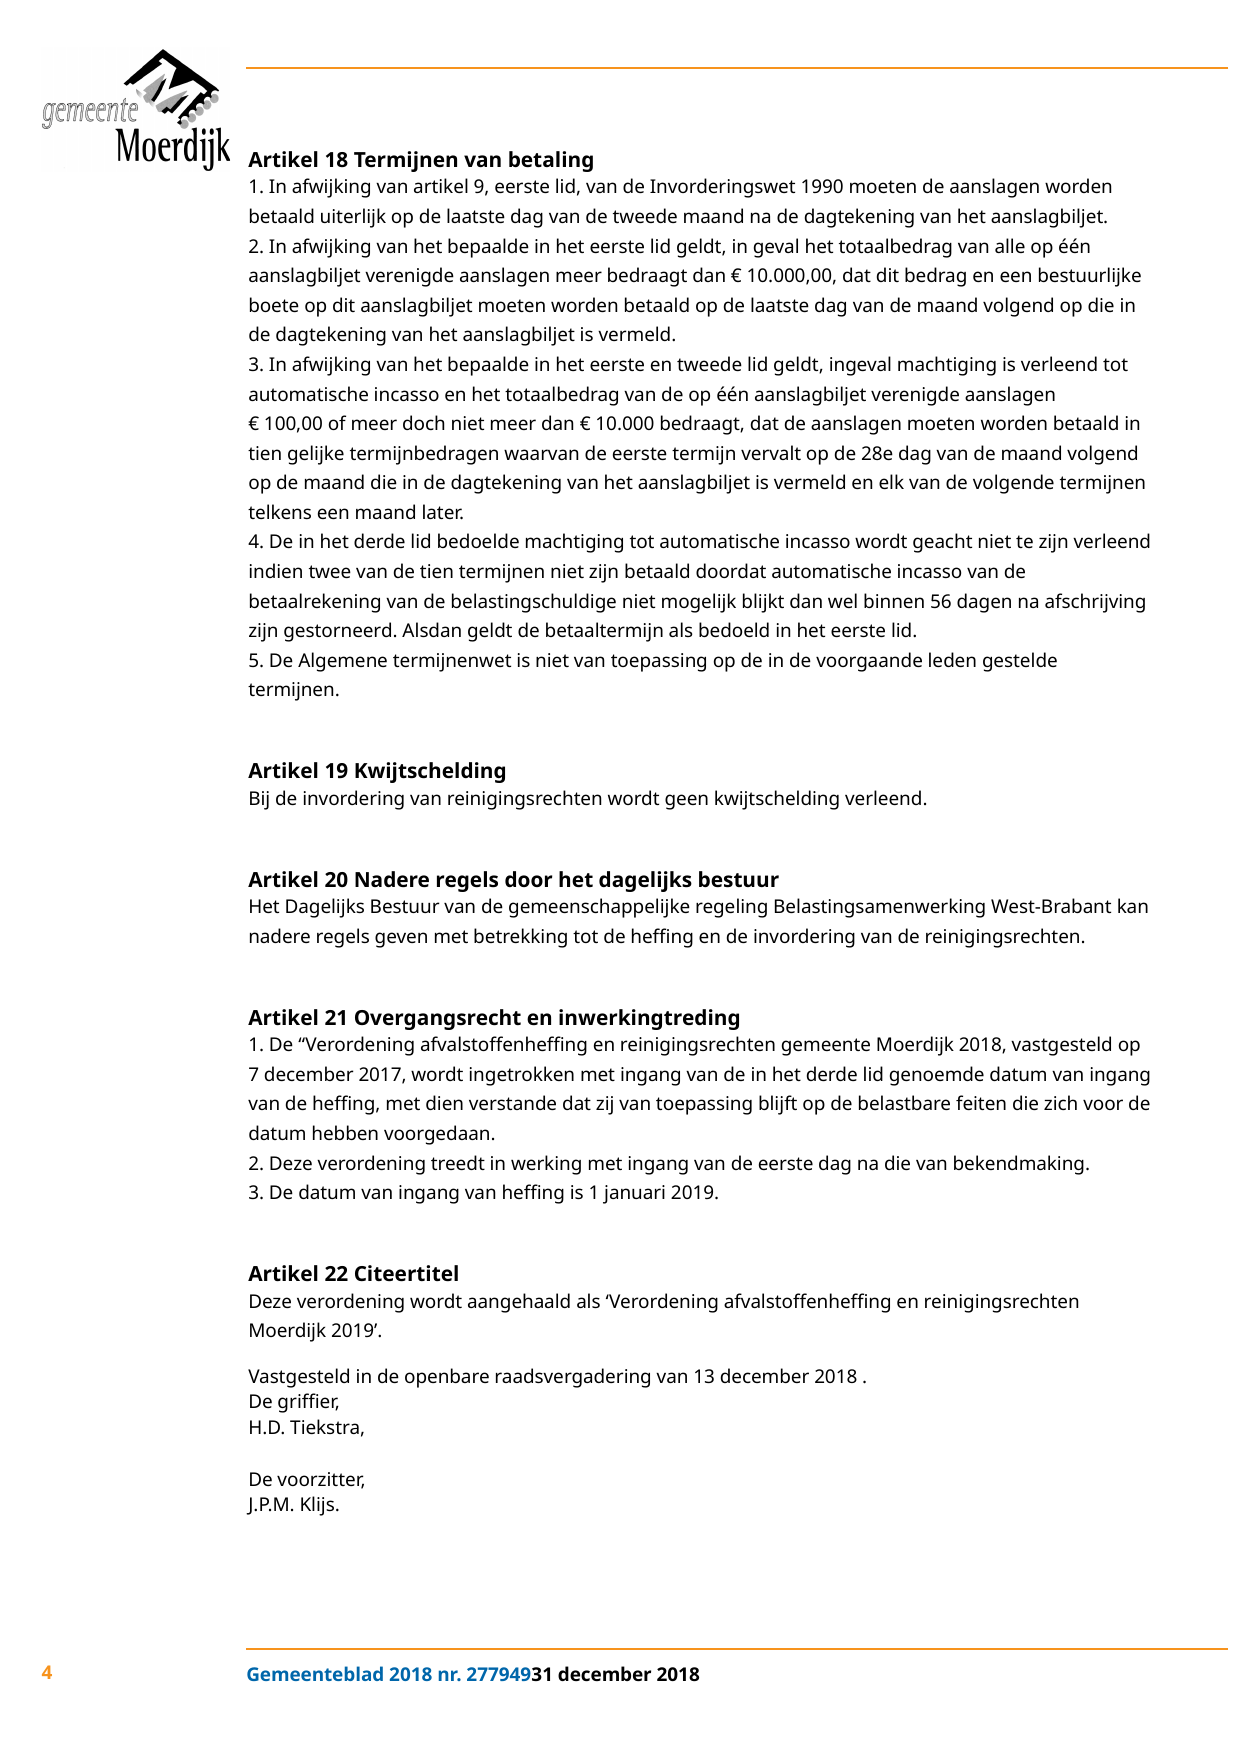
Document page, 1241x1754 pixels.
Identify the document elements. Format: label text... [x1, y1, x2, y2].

text H.D. Tiekstra, [248, 1414, 1152, 1440]
text De voorzitter, [248, 1466, 1152, 1492]
text Bij de invordering van reinigingsrechten wordt geen kwijtschelding verleend. [248, 785, 1152, 811]
text Deze verordening wordt aangehaald als ‘Verordening afvalstoffenheffing en reinigingsrechten Moerdijk 2019’. [248, 1288, 1152, 1343]
text 2. Deze verordening treedt in werking met ingang van de eerste dag na die van bekendmaking. [248, 1150, 1152, 1176]
text € 100,00 of meer doch niet meer dan € 10.000 bedraagt, dat de aanslagen moeten worden betaald in tien gelijke termijnbedragen waarvan de eerste termijn vervalt op de 28e dag van de maand volgend op de maand die in de dagtekening van het aanslagbiljet is vermeld en elk van de volgende termijnen telkens een maand later. [248, 410, 1152, 525]
text 2. In afwijking van het bepaalde in het eerste lid geldt, in geval het totaalbedrag van alle op één aanslagbiljet verenigde aanslagen meer bedraagt dan € 10.000,00, dat dit bedrag en een bestuurlijke boete op dit aanslagbiljet moeten worden betaald op de laatste dag van de maand volgend op die in de dagtekening van het aanslagbiljet is vermeld. [248, 233, 1152, 347]
text 4. De in het derde lid bedoelde machtiging tot automatische incasso wordt geacht niet te zijn verleend indien twee van de tien termijnen niet zijn betaald doordat automatische incasso van de betaalrekening van de belastingschuldige niet mogelijk blijkt dan wel binnen 56 dagen na afschrijving zijn gestorneerd. Alsdan geldt de betaaltermijn als bedoeld in het eerste lid. [248, 529, 1152, 643]
text Artikel 21 Overgangsrecht en inwerkingtreding [248, 1003, 1152, 1031]
text J.P.M. Klijs. [248, 1492, 1152, 1517]
text 3. De datum van ingang van heffing is 1 januari 2019. [248, 1179, 1152, 1205]
text Artikel 19 Kwijtschelding [248, 757, 1152, 785]
text Artikel 22 Citeertitel [248, 1259, 1152, 1288]
text 1. In afwijking van artikel 9, eerste lid, van de Invorderingswet 1990 moeten de aanslagen worden betaald uiterlijk op de laatste dag van de tweede maand na de dagtekening van het aanslagbiljet. [248, 174, 1152, 229]
text 5. De Algemene termijnenwet is niet van toepassing op de in de voorgaande leden gestelde termijnen. [248, 647, 1152, 702]
text Vastgesteld in de openbare raadsvergadering van 13 december 2018 . [248, 1363, 1152, 1389]
text 1. De “Verordening afvalstoffenheffing en reinigingsrechten gemeente Moerdijk 2018, vastgesteld op 7 december 2017, wordt ingetrokken met ingang van de in het derde lid genoemde datum van ingang van de heffing, met dien verstande dat zij van toepassing blijft op de belastbare feiten die zich voor de datum hebben voorgedaan. [248, 1031, 1152, 1146]
text Artikel 20 Nadere regels door het dagelijks bestuur [248, 865, 1152, 893]
picture [41, 47, 231, 172]
text De griffier, [248, 1389, 1152, 1414]
text Het Dagelijks Bestuur van de gemeenschappelijke regeling Belastingsamenwerking West-Brabant kan nadere regels geven met betrekking tot de heffing en de invordering van de reinigingsrechten. [248, 893, 1152, 949]
text Artikel 18 Termijnen van betaling [248, 145, 1152, 174]
text 3. In afwijking van het bepaalde in het eerste en tweede lid geldt, ingeval machtiging is verleend tot automatische incasso en het totaalbedrag van de op één aanslagbiljet verenigde aanslagen [248, 351, 1152, 406]
